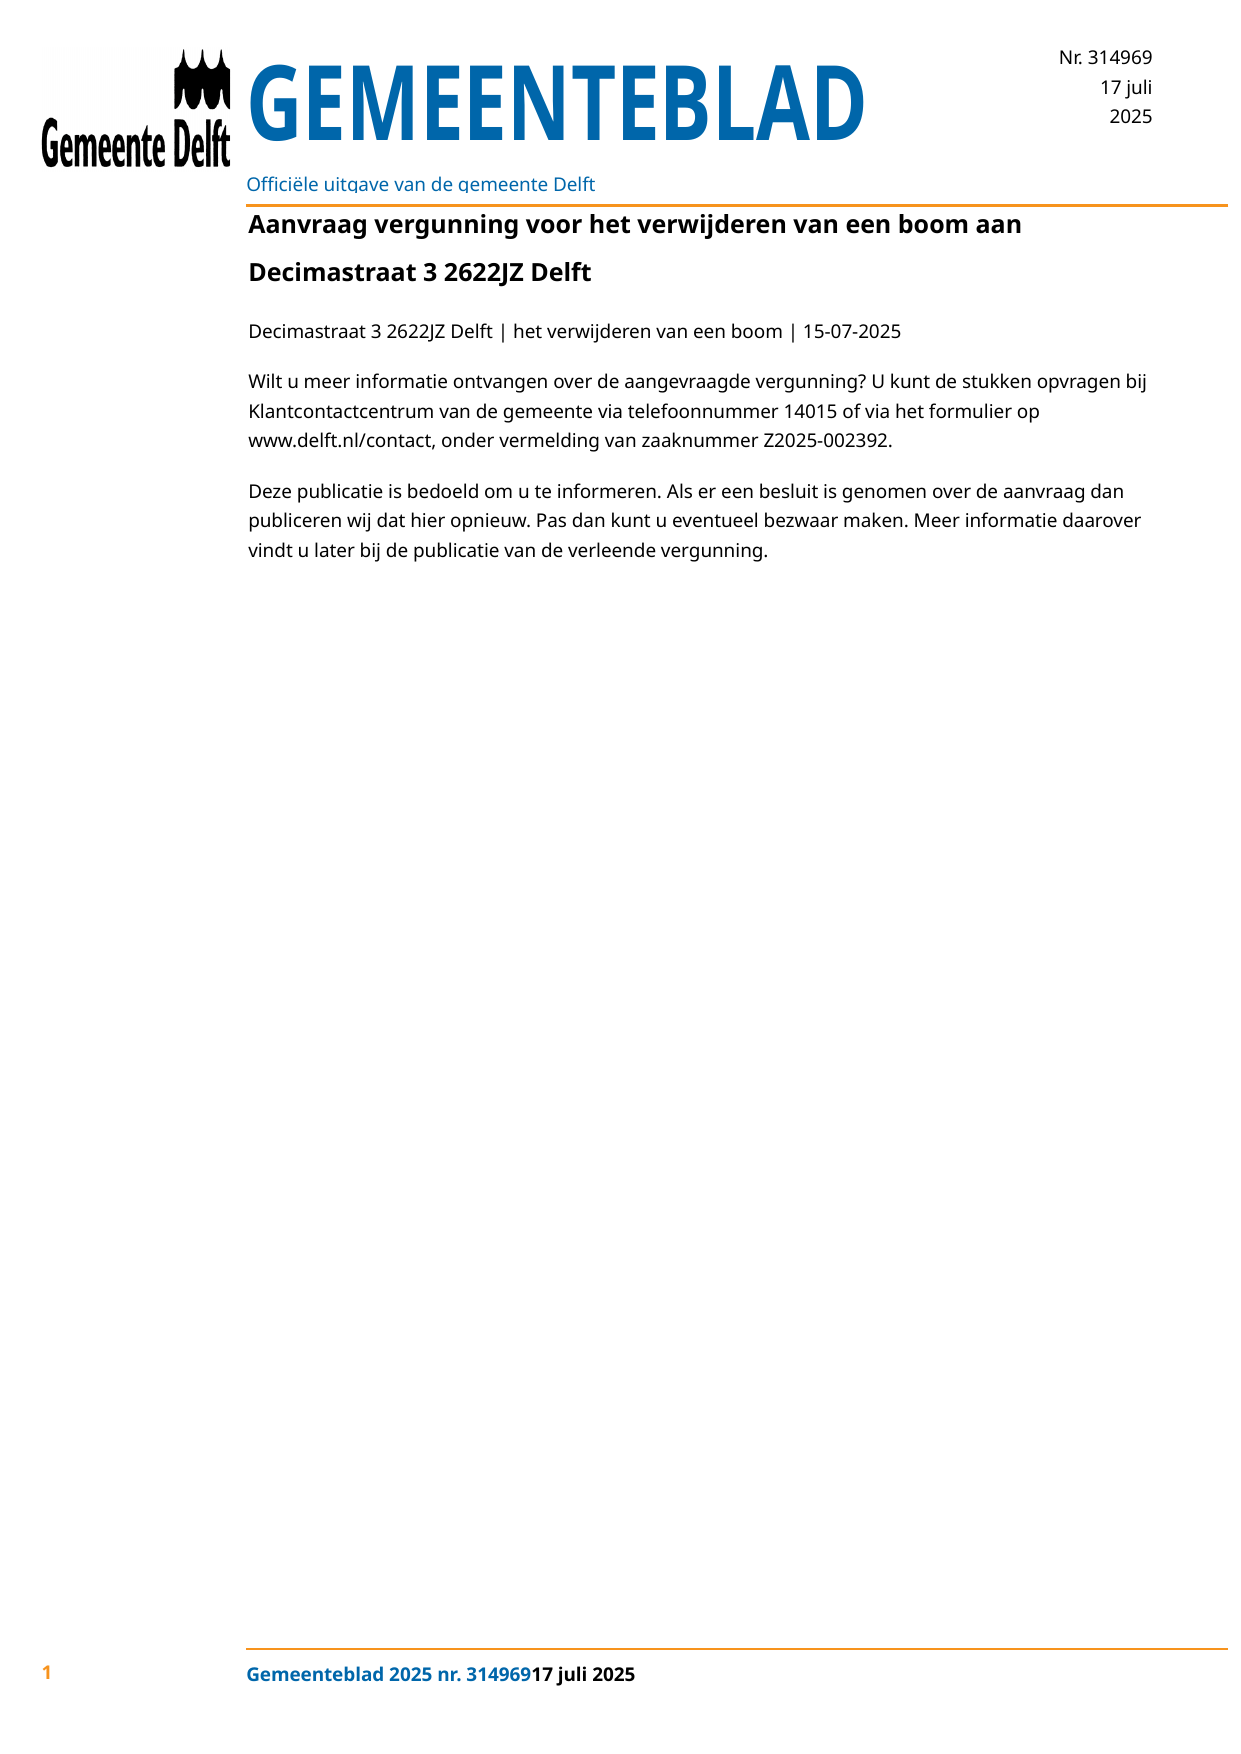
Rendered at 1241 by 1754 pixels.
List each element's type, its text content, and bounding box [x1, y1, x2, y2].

text Aanvraag vergunning voor het verwijderen van een boom aan Decimastraat 3 2622JZ Delft [248, 207, 1152, 288]
text Deze publicatie is bedoeld om u te informeren. Als er een besluit is genomen over de aanvraag dan publiceren wij dat hier opnieuw. Pas dan kunt u eventueel bezwaar maken. Meer informatie daarover vindt u later bij de publicatie van de verleende vergunning. [248, 478, 1152, 563]
text Decimastraat 3 2622JZ Delft | het verwijderen van een boom | 15-07-2025 [248, 318, 1152, 344]
picture [41, 47, 231, 172]
text Wilt u meer informatie ontvangen over de aangevraagde vergunning? U kunt de stukken opvragen bij Klantcontactcentrum van de gemeente via telefoonnummer 14015 of via het formulier op www.delft.nl/contact, onder vermelding van zaaknummer Z2025-002392. [248, 368, 1152, 453]
